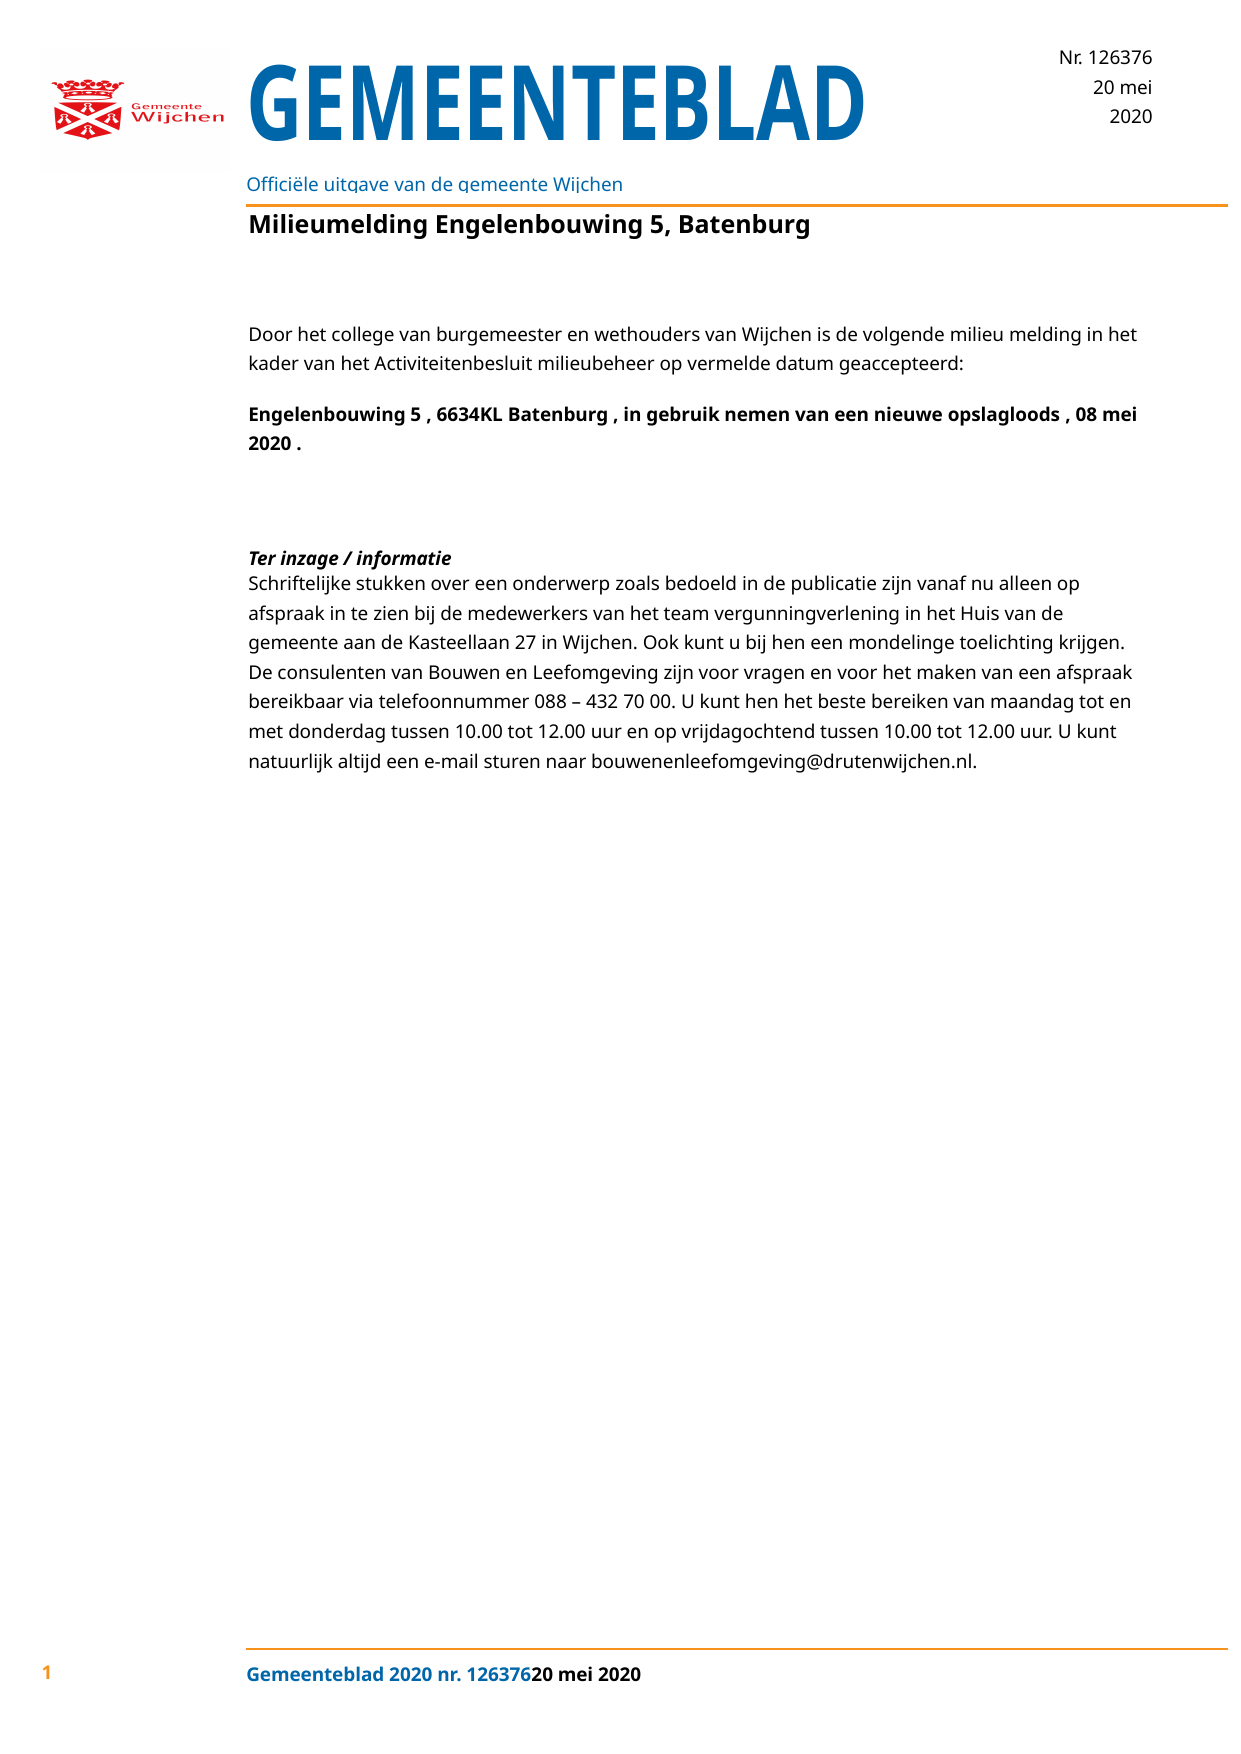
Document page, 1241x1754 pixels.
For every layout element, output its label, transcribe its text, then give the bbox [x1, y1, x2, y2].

text Schriftelijke stukken over een onderwerp zoals bedoeld in de publicatie zijn vanaf nu alleen op afspraak in te zien bij de medewerkers van het team vergunningverlening in het Huis van de gemeente aan de Kasteellaan 27 in Wijchen. Ook kunt u bij hen een mondelinge toelichting krijgen. De consulenten van Bouwen en Leefomgeving zijn voor vragen en voor het maken van een afspraak bereikbaar via telefoonnummer 088 – 432 70 00. U kunt hen het beste bereiken van maandag tot en met donderdag tussen 10.00 tot 12.00 uur en op vrijdagochtend tussen 10.00 tot 12.00 uur. U kunt natuurlijk altijd een e-mail sturen naar bouwenenleefomgeving@drutenwijchen.nl. [248, 570, 1152, 774]
text Engelenbouwing 5 , 6634KL Batenburg , in gebruik nemen van een nieuwe opslagloods , 08 mei 2020 . [248, 401, 1152, 456]
text Milieumelding Engelenbouwing 5, Batenburg [248, 207, 1152, 241]
text Ter inzage / informatie [248, 545, 1152, 570]
text Door het college van burgemeester en wethouders van Wijchen is de volgende milieu melding in het kader van het Activiteitenbesluit milieubeheer op vermelde datum geaccepteerd: [248, 321, 1152, 376]
picture [41, 47, 231, 172]
